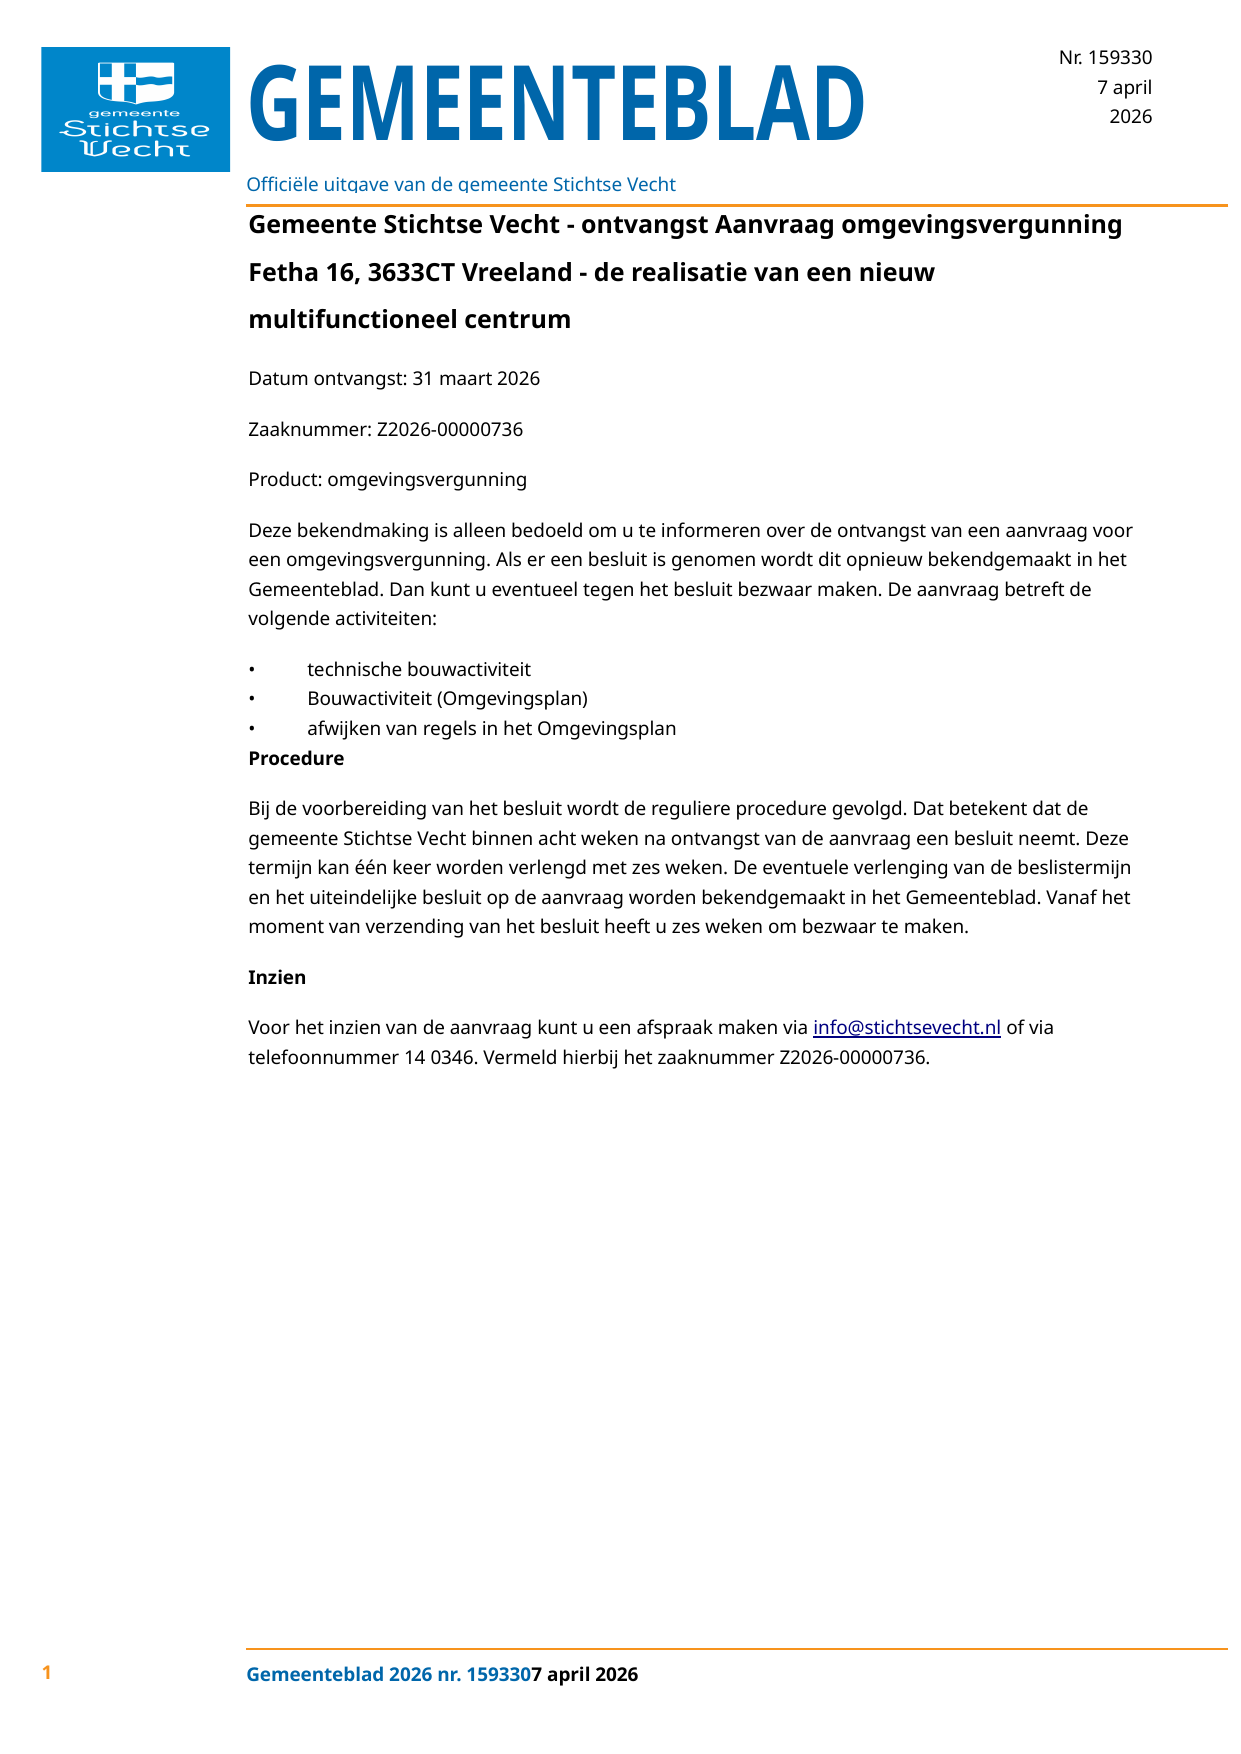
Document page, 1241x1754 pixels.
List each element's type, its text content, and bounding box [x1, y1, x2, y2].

list afwijken van regels in het Omgevingsplan [248, 715, 1152, 741]
list technische bouwactiviteit [248, 656, 1152, 682]
text Deze bekendmaking is alleen bedoeld om u te informeren over de ontvangst van een aanvraag voor een omgevingsvergunning. Als er een besluit is genomen wordt dit opnieuw bekendgemaakt in het Gemeenteblad. Dan kunt u eventueel tegen het besluit bezwaar maken. De aanvraag betreft de volgende activiteiten: [248, 517, 1152, 631]
picture [99, 63, 135, 101]
text Inzien [248, 964, 1152, 989]
text Product: omgevingsvergunning [248, 466, 1152, 492]
text Gemeente Stichtse Vecht - ontvangst Aanvraag omgevingsvergunning Fetha 16, 3633CT Vreeland - de realisatie van een nieuw multifunctioneel centrum [248, 207, 1152, 336]
text Datum ontvangst: 31 maart 2026 [248, 366, 1152, 391]
text Zaaknummer: Z2026-00000736 [248, 416, 1152, 442]
text Procedure [248, 745, 1152, 770]
text Voor het inzien van de aanvraag kunt u een afspraak maken via info@stichtsevecht.nl of via telefoonnummer 14 0346. Vermeld hierbij het zaaknummer Z2026-00000736. [248, 1014, 1152, 1069]
picture [137, 63, 174, 103]
list Bouwactiviteit (Omgevingsplan) [248, 686, 1152, 711]
text Bij de voorbereiding van het besluit wordt de reguliere procedure gevolgd. Dat betekent dat de gemeente Stichtse Vecht binnen acht weken na ontvangst van de aanvraag een besluit neemt. Deze termijn kan één keer worden verlengd met zes weken. De eventuele verlenging van de beslistermijn en het uiteindelijke besluit op de aanvraag worden bekendgemaakt in het Gemeenteblad. Vanaf het moment van verzending van het besluit heeft u zes weken om bezwaar te maken. [248, 795, 1152, 939]
